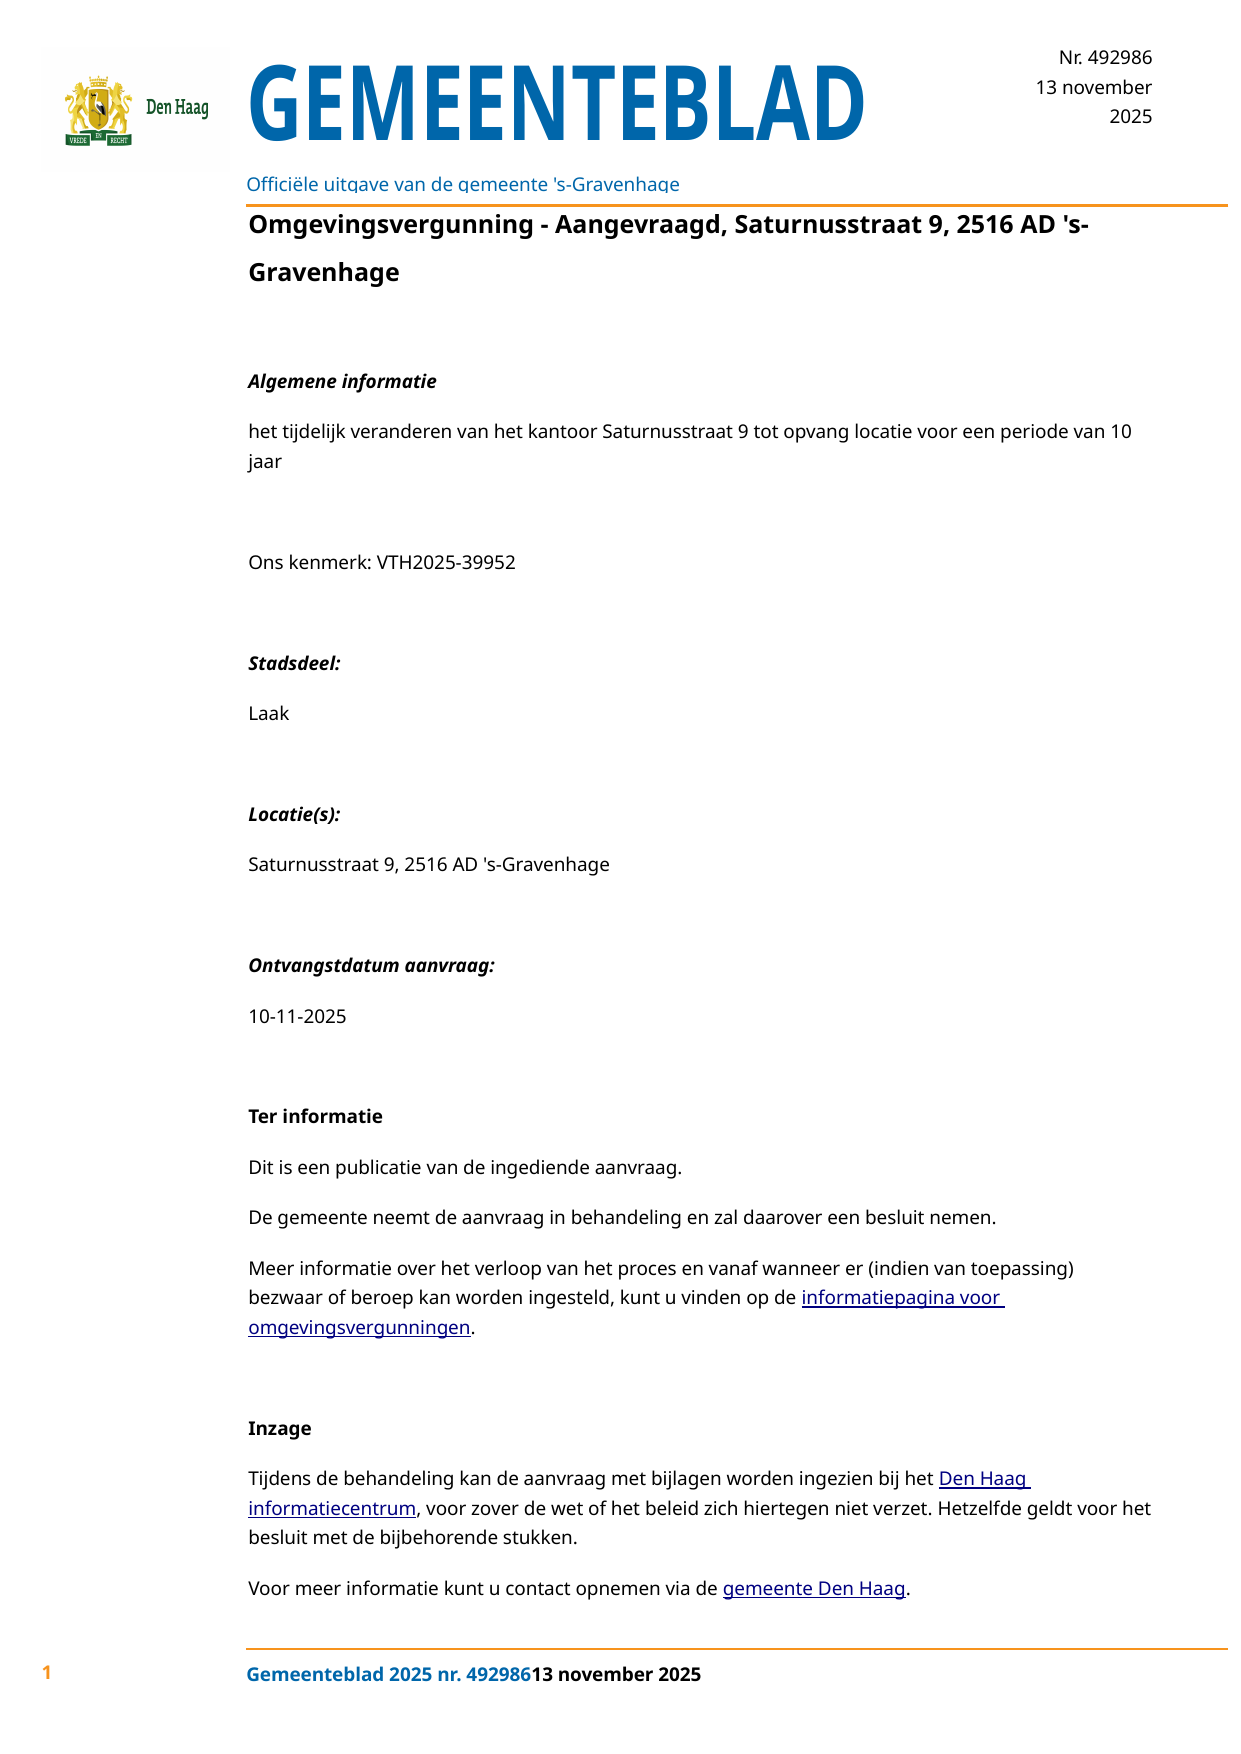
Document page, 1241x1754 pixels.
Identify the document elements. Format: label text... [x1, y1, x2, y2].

text Voor meer informatie kunt u contact opnemen via de gemeente Den Haag. [248, 1575, 1152, 1601]
picture [41, 47, 231, 172]
text Locatie(s): [248, 801, 1152, 827]
text Meer informatie over het verloop van het proces en vanaf wanneer er (indien van toepassing) bezwaar of beroep kan worden ingesteld, kunt u vinden op de informatiepagina voor omgevingsvergunningen. [248, 1255, 1152, 1340]
text Tijdens de behandeling kan de aanvraag met bijlagen worden ingezien bij het Den Haag informatiecentrum, voor zover de wet of het beleid zich hiertegen niet verzet. Hetzelfde geldt voor het besluit met de bijbehorende stukken. [248, 1465, 1152, 1550]
text Ontvangstdatum aanvraag: [248, 952, 1152, 978]
text Stadsdeel: [248, 650, 1152, 676]
text Ter informatie [248, 1104, 1152, 1129]
text Dit is een publicatie van de ingediende aanvraag. [248, 1154, 1152, 1180]
text Ons kenmerk: VTH2025-39952 [248, 549, 1152, 575]
text Omgevingsvergunning - Aangevraagd, Saturnusstraat 9, 2516 AD 's-Gravenhage [248, 207, 1152, 288]
text het tijdelijk veranderen van het kantoor Saturnusstraat 9 tot opvang locatie voor een periode van 10 jaar [248, 419, 1152, 474]
text Algemene informatie [248, 368, 1152, 394]
text Laak [248, 700, 1152, 726]
text 10-11-2025 [248, 1003, 1152, 1029]
text Saturnusstraat 9, 2516 AD 's-Gravenhage [248, 852, 1152, 877]
text Inzage [248, 1415, 1152, 1441]
text De gemeente neemt de aanvraag in behandeling en zal daarover een besluit nemen. [248, 1204, 1152, 1230]
